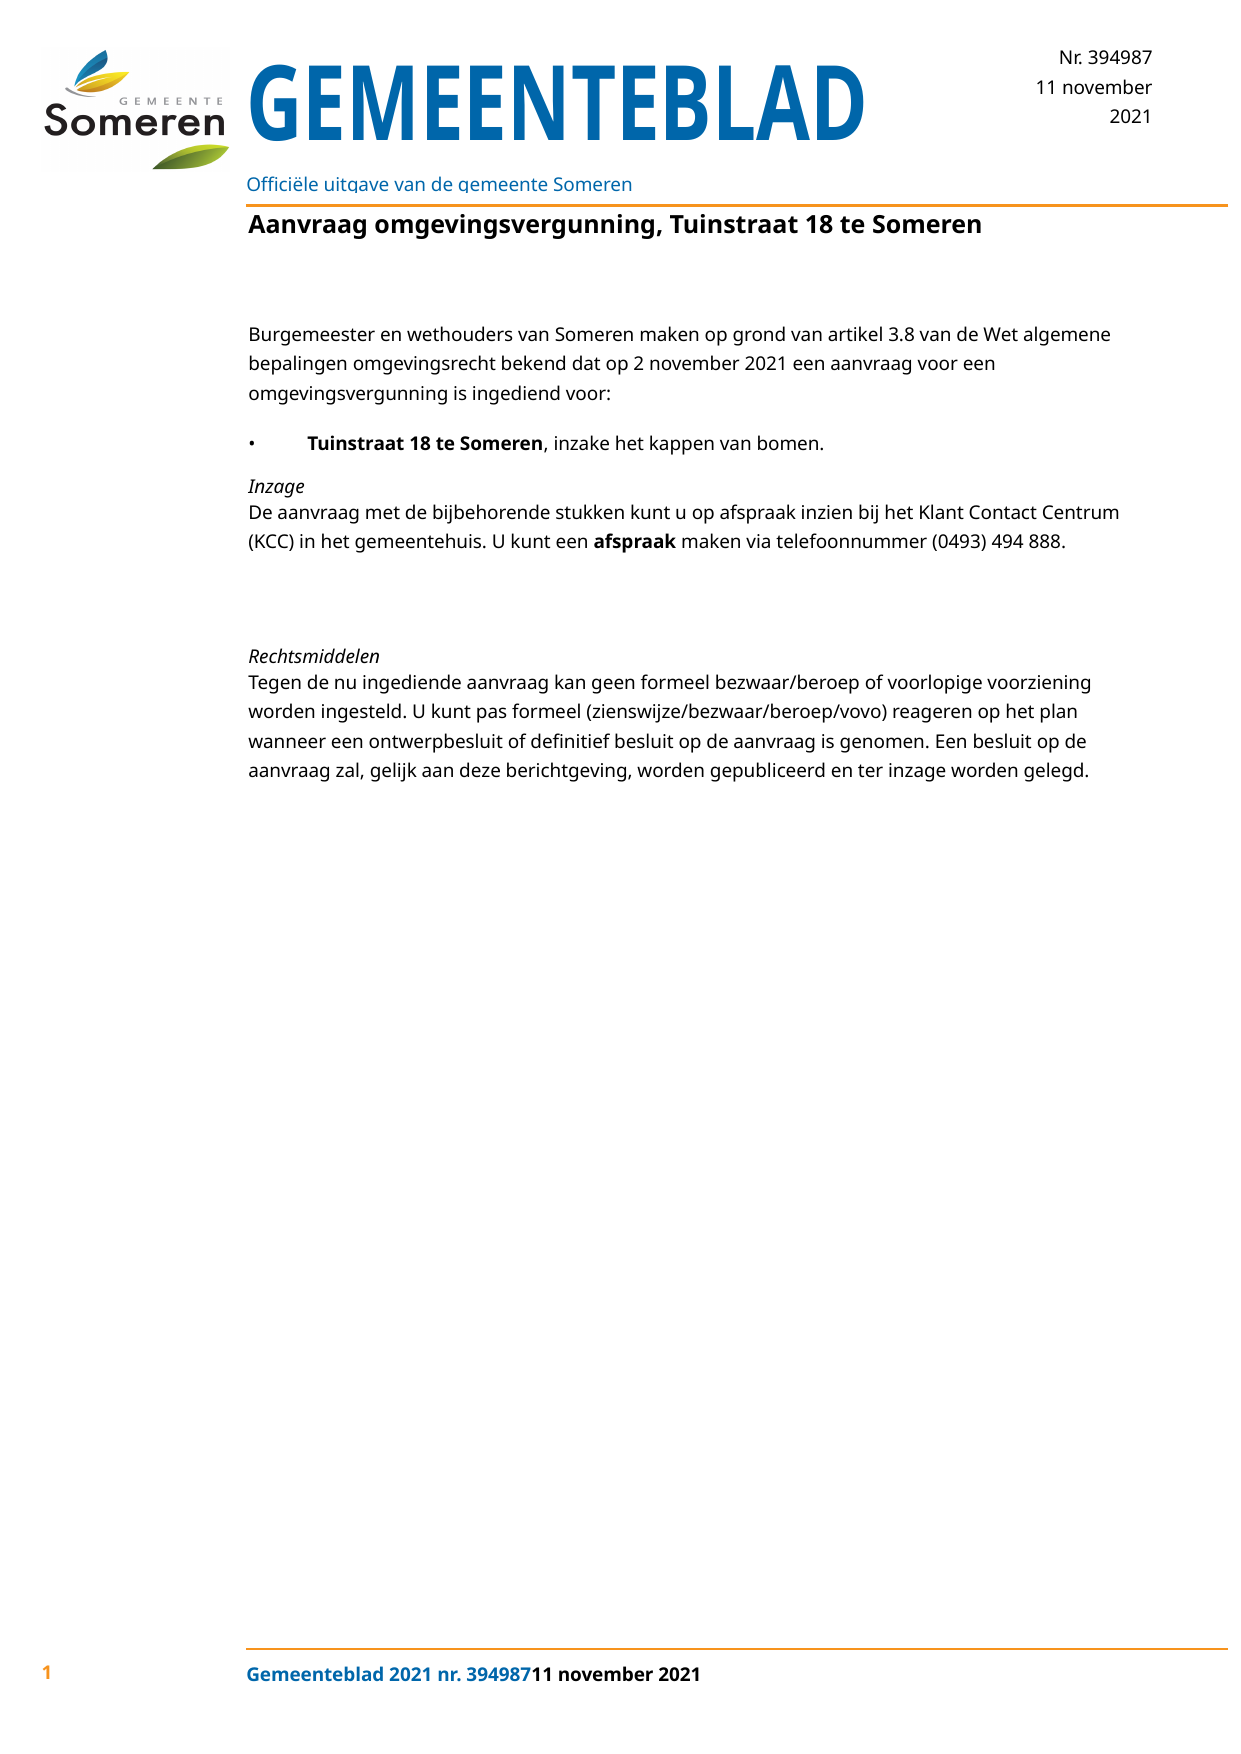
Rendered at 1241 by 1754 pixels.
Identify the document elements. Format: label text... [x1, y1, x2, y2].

text Tegen de nu ingediende aanvraag kan geen formeel bezwaar/beroep of voorlopige voorziening worden ingesteld. U kunt pas formeel (zienswijze/bezwaar/beroep/vovo) reageren op het plan wanneer een ontwerpbesluit of definitief besluit op de aanvraag is genomen. Een besluit op de aanvraag zal, gelijk aan deze berichtgeving, worden gepubliceerd en ter inzage worden gelegd. [248, 669, 1152, 783]
text De aanvraag met de bijbehorende stukken kunt u op afspraak inzien bij het Klant Contact Centrum (KCC) in het gemeentehuis. U kunt een afspraak maken via telefoonnummer (0493) 494 888. [248, 499, 1152, 554]
text Inzage [248, 473, 1152, 499]
text Rechtsmiddelen [248, 643, 1152, 669]
text Burgemeester en wethouders van Someren maken op grond van artikel 3.8 van de Wet algemene bepalingen omgevingsrecht bekend dat op 2 november 2021 een aanvraag voor een omgevingsvergunning is ingediend voor: [248, 321, 1152, 406]
list Tuinstraat 18 te Someren, inzake het kappen van bomen. [248, 430, 1152, 456]
picture [41, 47, 231, 172]
text Aanvraag omgevingsvergunning, Tuinstraat 18 te Someren [248, 207, 1152, 241]
